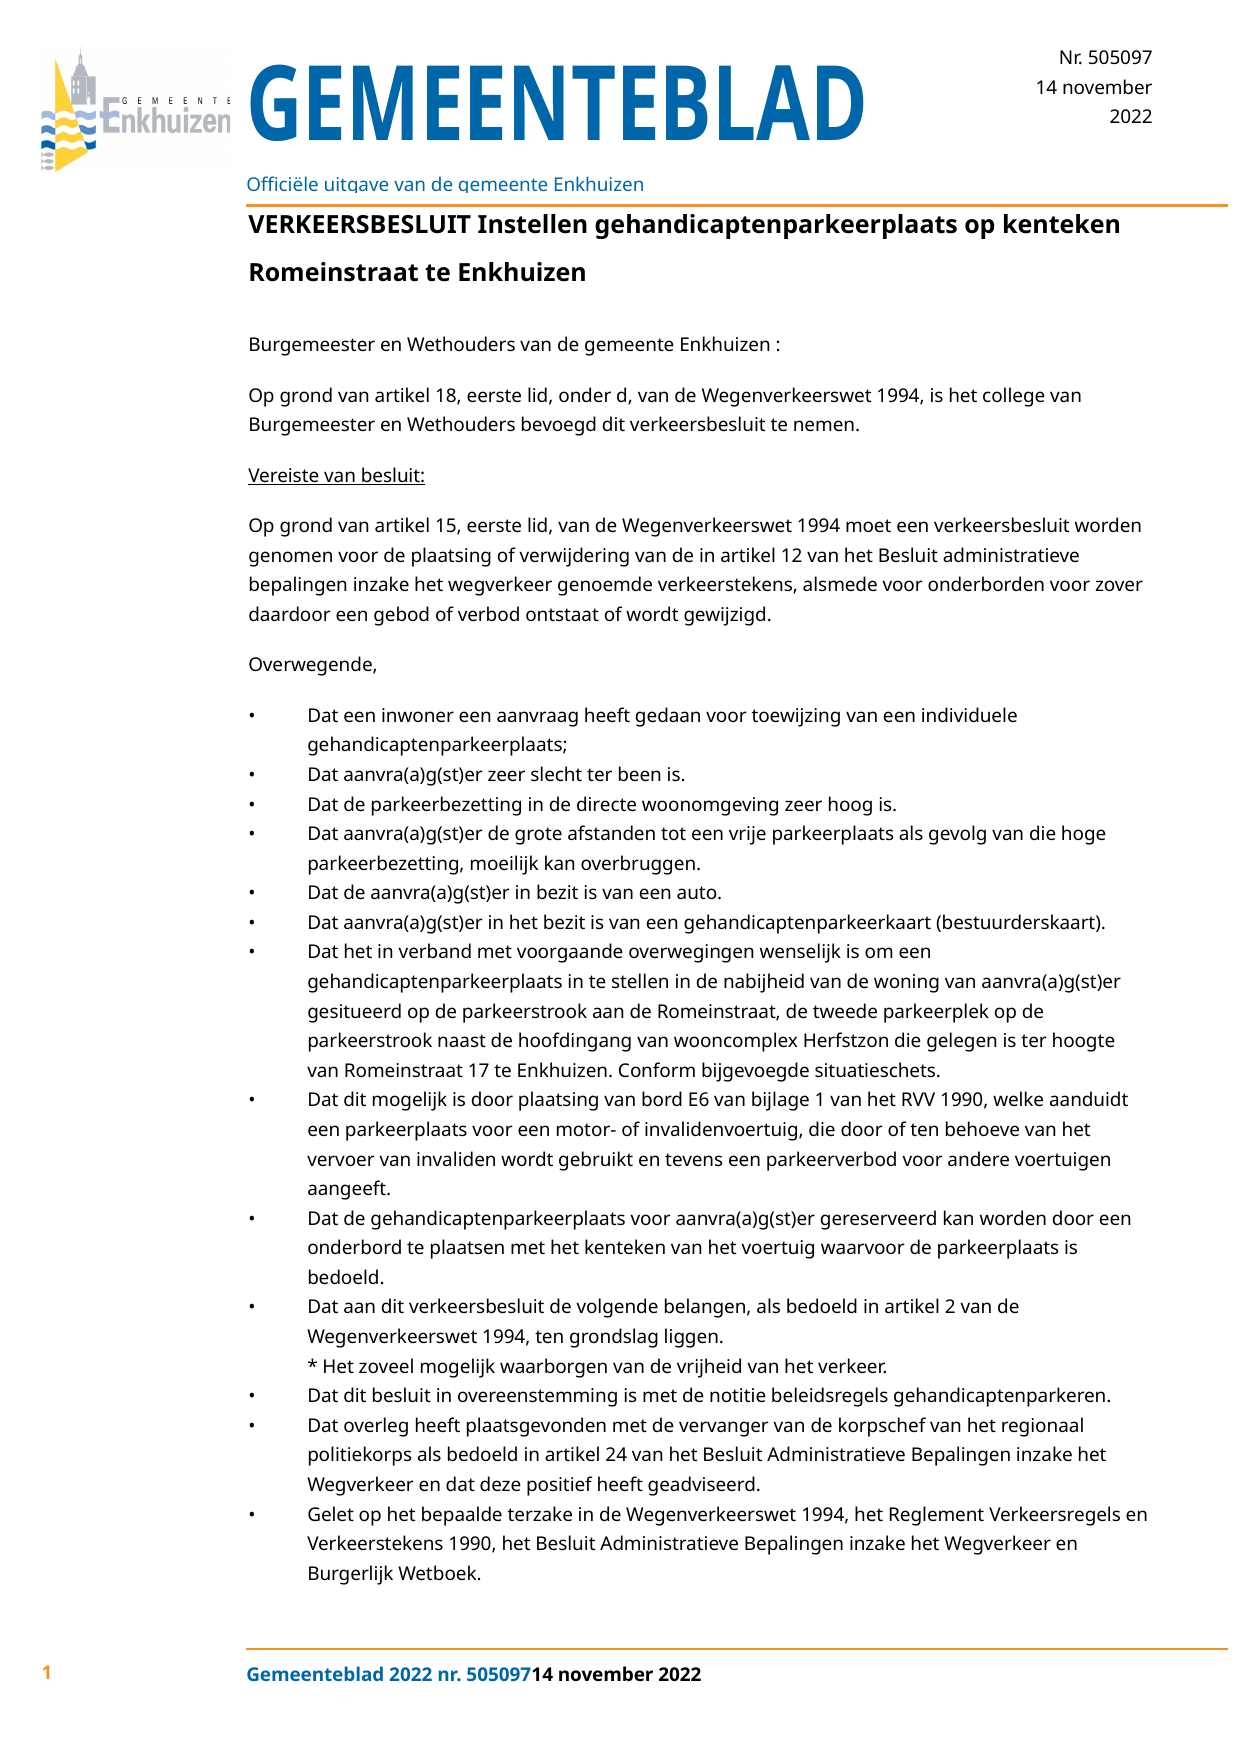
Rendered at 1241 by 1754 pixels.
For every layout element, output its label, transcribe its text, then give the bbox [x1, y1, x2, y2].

list Dat dit mogelijk is door plaatsing van bord E6 van bijlage 1 van het RVV 1990, welke aanduidt een parkeerplaats voor een motor- of invalidenvoertuig, die door of ten behoeve van het vervoer van invaliden wordt gebruikt en tevens een parkeerverbod voor andere voertuigen aangeeft. [248, 1087, 1152, 1201]
list Dat een inwoner een aanvraag heeft gedaan voor toewijzing van een individuele gehandicaptenparkeerplaats; [248, 702, 1152, 757]
list * Het zoveel mogelijk waarborgen van de vrijheid van het verkeer. [248, 1353, 1152, 1378]
list Dat dit besluit in overeenstemming is met de notitie beleidsregels gehandicaptenparkeren. [248, 1382, 1152, 1408]
text Op grond van artikel 15, eerste lid, van de Wegenverkeerswet 1994 moet een verkeersbesluit worden genomen voor de plaatsing of verwijdering van de in artikel 12 van het Besluit administratieve bepalingen inzake het wegverkeer genoemde verkeerstekens, alsmede voor onderborden voor zover daardoor een gebod of verbod ontstaat of wordt gewijzigd. [248, 512, 1152, 627]
list Dat aanvra(a)g(st)er zeer slecht ter been is. [248, 761, 1152, 787]
list Gelet op het bepaalde terzake in de Wegenverkeerswet 1994, het Reglement Verkeersregels en Verkeerstekens 1990, het Besluit Administratieve Bepalingen inzake het Wegverkeer en Burgerlijk Wetboek. [248, 1501, 1152, 1586]
list Dat aan dit verkeersbesluit de volgende belangen, als bedoeld in artikel 2 van de Wegenverkeerswet 1994, ten grondslag liggen. [248, 1294, 1152, 1349]
list Dat de parkeerbezetting in de directe woonomgeving zeer hoog is. [248, 791, 1152, 816]
text Vereiste van besluit: [248, 462, 1152, 488]
picture [41, 47, 231, 172]
list Dat de aanvra(a)g(st)er in bezit is van een auto. [248, 879, 1152, 905]
list Dat de gehandicaptenparkeerplaats voor aanvra(a)g(st)er gereserveerd kan worden door een onderbord te plaatsen met het kenteken van het voertuig waarvoor de parkeerplaats is bedoeld. [248, 1205, 1152, 1290]
list Dat aanvra(a)g(st)er in het bezit is van een gehandicaptenparkeerkaart (bestuurderskaart). [248, 909, 1152, 935]
text VERKEERSBESLUIT Instellen gehandicaptenparkeerplaats op kenteken Romeinstraat te Enkhuizen [248, 207, 1152, 288]
text Op grond van artikel 18, eerste lid, onder d, van de Wegenverkeerswet 1994, is het college van Burgemeester en Wethouders bevoegd dit verkeersbesluit te nemen. [248, 382, 1152, 437]
list Dat het in verband met voorgaande overwegingen wenselijk is om een gehandicaptenparkeerplaats in te stellen in de nabijheid van de woning van aanvra(a)g(st)er gesitueerd op de parkeerstrook aan de Romeinstraat, de tweede parkeerplek op de parkeerstrook naast de hoofdingang van wooncomplex Herfstzon die gelegen is ter hoogte van Romeinstraat 17 te Enkhuizen. Conform bijgevoegde situatieschets. [248, 939, 1152, 1083]
text Burgemeester en Wethouders van de gemeente Enkhuizen : [248, 332, 1152, 357]
list Dat aanvra(a)g(st)er de grote afstanden tot een vrije parkeerplaats als gevolg van die hoge parkeerbezetting, moeilijk kan overbruggen. [248, 820, 1152, 876]
list Dat overleg heeft plaatsgevonden met de vervanger van de korpschef van het regionaal politiekorps als bedoeld in artikel 24 van het Besluit Administratieve Bepalingen inzake het Wegverkeer en dat deze positief heeft geadviseerd. [248, 1412, 1152, 1497]
text Overwegende, [248, 652, 1152, 677]
